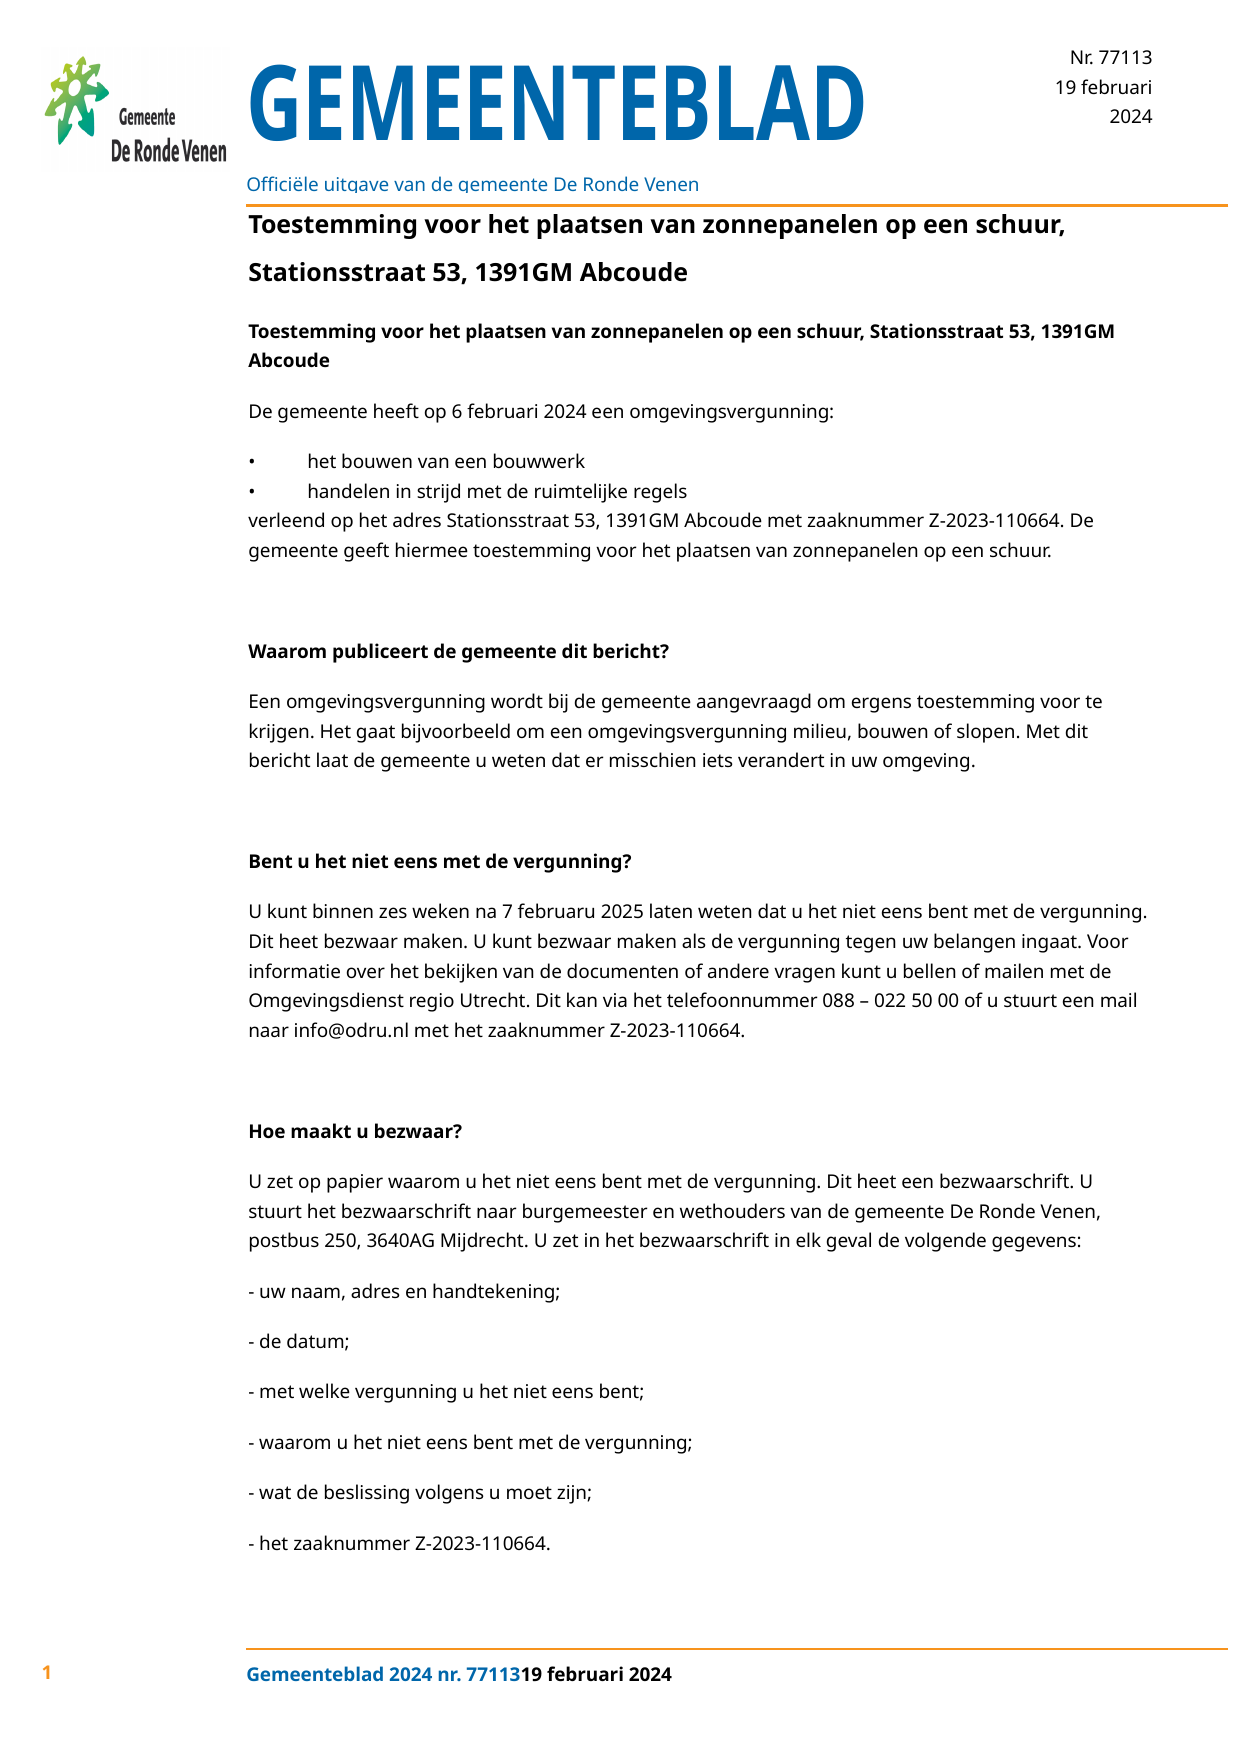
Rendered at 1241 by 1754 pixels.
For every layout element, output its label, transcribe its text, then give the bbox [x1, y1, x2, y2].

text U zet op papier waarom u het niet eens bent met de vergunning. Dit heet een bezwaarschrift. U stuurt het bezwaarschrift naar burgemeester en wethouders van de gemeente De Ronde Venen, postbus 250, 3640AG Mijdrecht. U zet in het bezwaarschrift in elk geval de volgende gegevens: [248, 1168, 1152, 1253]
text - waarom u het niet eens bent met de vergunning; [248, 1429, 1152, 1455]
picture [41, 47, 231, 172]
text - het zaaknummer Z-2023-110664. [248, 1530, 1152, 1556]
text - de datum; [248, 1328, 1152, 1354]
text - wat de beslissing volgens u moet zijn; [248, 1479, 1152, 1505]
text - uw naam, adres en handtekening; [248, 1278, 1152, 1304]
text Toestemming voor het plaatsen van zonnepanelen op een schuur, Stationsstraat 53, 1391GM Abcoude [248, 207, 1152, 288]
text - met welke vergunning u het niet eens bent; [248, 1379, 1152, 1404]
text Hoe maakt u bezwaar? [248, 1118, 1152, 1144]
text Een omgevingsvergunning wordt bij de gemeente aangevraagd om ergens toestemming voor te krijgen. Het gaat bijvoorbeeld om een omgevingsvergunning milieu, bouwen of slopen. Met dit bericht laat de gemeente u weten dat er misschien iets verandert in uw omgeving. [248, 688, 1152, 773]
text U kunt binnen zes weken na 7 februaru 2025 laten weten dat u het niet eens bent met de vergunning. Dit heet bezwaar maken. U kunt bezwaar maken als de vergunning tegen uw belangen ingaat. Voor informatie over het bekijken van de documenten of andere vragen kunt u bellen of mailen met de Omgevingsdienst regio Utrecht. Dit kan via het telefoonnummer 088 – 022 50 00 of u stuurt een mail naar info@odru.nl met het zaaknummer Z-2023-110664. [248, 899, 1152, 1043]
list handelen in strijd met de ruimtelijke regels [248, 478, 1152, 504]
text verleend op het adres Stationsstraat 53, 1391GM Abcoude met zaaknummer Z-2023-110664. De gemeente geeft hiermee toestemming voor het plaatsen van zonnepanelen op een schuur. [248, 507, 1152, 563]
text De gemeente heeft op 6 februari 2024 een omgevingsvergunning: [248, 398, 1152, 424]
list het bouwen van een bouwwerk [248, 448, 1152, 474]
text Waarom publiceert de gemeente dit bericht? [248, 638, 1152, 664]
text Bent u het niet eens met de vergunning? [248, 848, 1152, 874]
text Toestemming voor het plaatsen van zonnepanelen op een schuur, Stationsstraat 53, 1391GM Abcoude [248, 318, 1152, 373]
